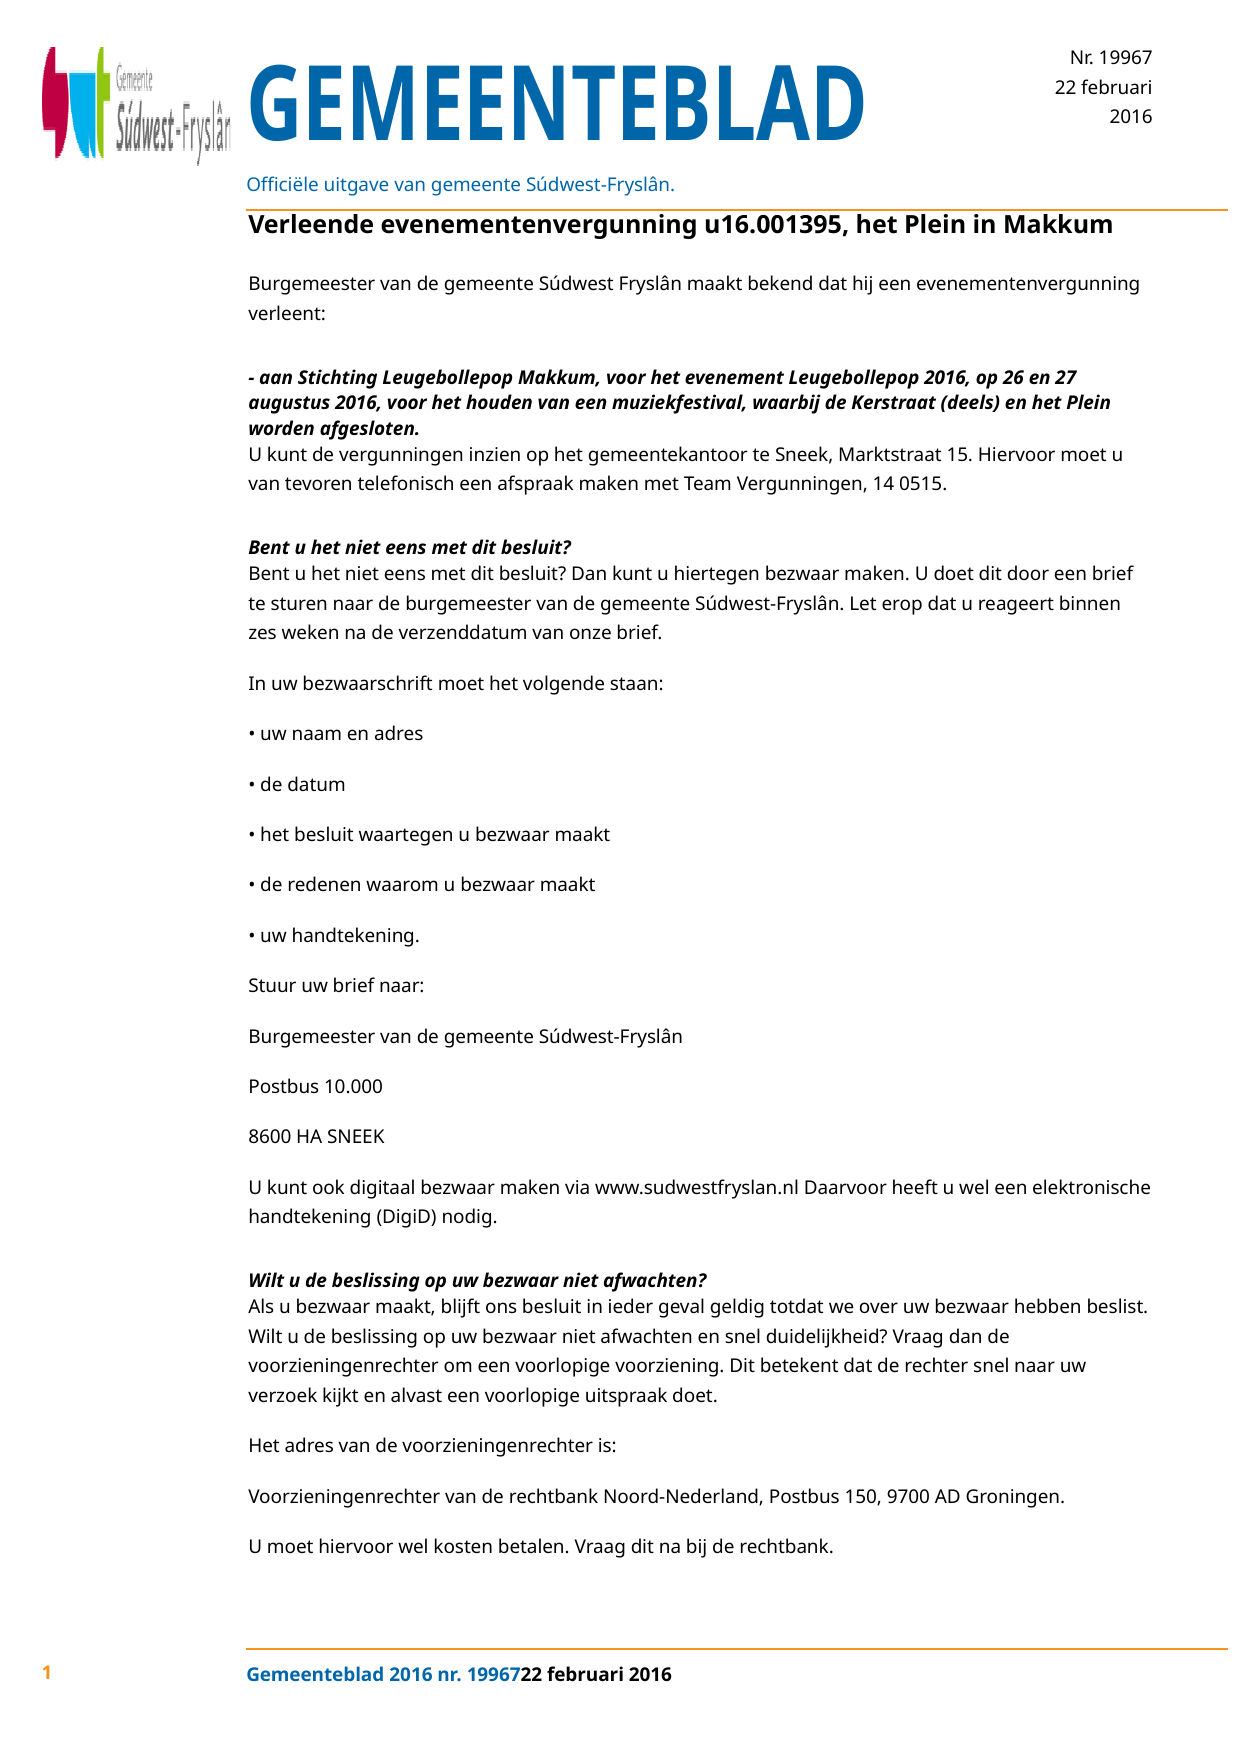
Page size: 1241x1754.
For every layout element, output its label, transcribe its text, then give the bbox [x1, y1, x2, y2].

text U moet hiervoor wel kosten betalen. Vraag dit na bij de rechtbank. [248, 1533, 1152, 1559]
text Postbus 10.000 [248, 1073, 1152, 1099]
text 8600 HA SNEEK [248, 1124, 1152, 1149]
text Het adres van de voorzieningenrechter is: [248, 1432, 1152, 1458]
text Verleende evenementenvergunning u16.001395, het Plein in Makkum [248, 211, 1152, 241]
text • het besluit waartegen u bezwaar maakt [248, 821, 1152, 847]
text • uw handtekening. [248, 922, 1152, 948]
text Voorzieningenrechter van de rechtbank Noord-Nederland, Postbus 150, 9700 AD Groningen. [248, 1483, 1152, 1509]
text • uw naam en adres [248, 720, 1152, 746]
text • de datum [248, 771, 1152, 796]
text Als u bezwaar maakt, blijft ons besluit in ieder geval geldig totdat we over uw bezwaar hebben beslist. Wilt u de beslissing op uw bezwaar niet afwachten en snel duidelijkheid? Vraag dan de voorzieningenrechter om een voorlopige voorziening. Dit betekent dat de rechter snel naar uw verzoek kijkt en alvast een voorlopige uitspraak doet. [248, 1293, 1152, 1408]
text Bent u het niet eens met dit besluit? Dan kunt u hiertegen bezwaar maken. U doet dit door een brief te sturen naar de burgemeester van de gemeente Súdwest-Fryslân. Let erop dat u reageert binnen zes weken na de verzenddatum van onze brief. [248, 560, 1152, 645]
text In uw bezwaarschrift moet het volgende staan: [248, 670, 1152, 696]
picture [41, 47, 231, 172]
text - aan Stichting Leugebollepop Makkum, voor het evenement Leugebollepop 2016, op 26 en 27 augustus 2016, voor het houden van een muziekfestival, waarbij de Kerstraat (deels) en het Plein worden afgesloten. [248, 364, 1152, 441]
text U kunt ook digitaal bezwaar maken via www.sudwestfryslan.nl Daarvoor heeft u wel een elektronische handtekening (DigiD) nodig. [248, 1174, 1152, 1229]
text Wilt u de beslissing op uw bezwaar niet afwachten? [248, 1268, 1152, 1293]
text Burgemeester van de gemeente Súdwest-Fryslân [248, 1023, 1152, 1048]
text • de redenen waarom u bezwaar maakt [248, 872, 1152, 897]
text Burgemeester van de gemeente Súdwest Fryslân maakt bekend dat hij een evenementenvergunning verleent: [248, 270, 1152, 326]
text U kunt de vergunningen inzien op het gemeentekantoor te Sneek, Marktstraat 15. Hiervoor moet u van tevoren telefonisch een afspraak maken met Team Vergunningen, 14 0515. [248, 441, 1152, 496]
text Stuur uw brief naar: [248, 972, 1152, 998]
text Bent u het niet eens met dit besluit? [248, 534, 1152, 560]
